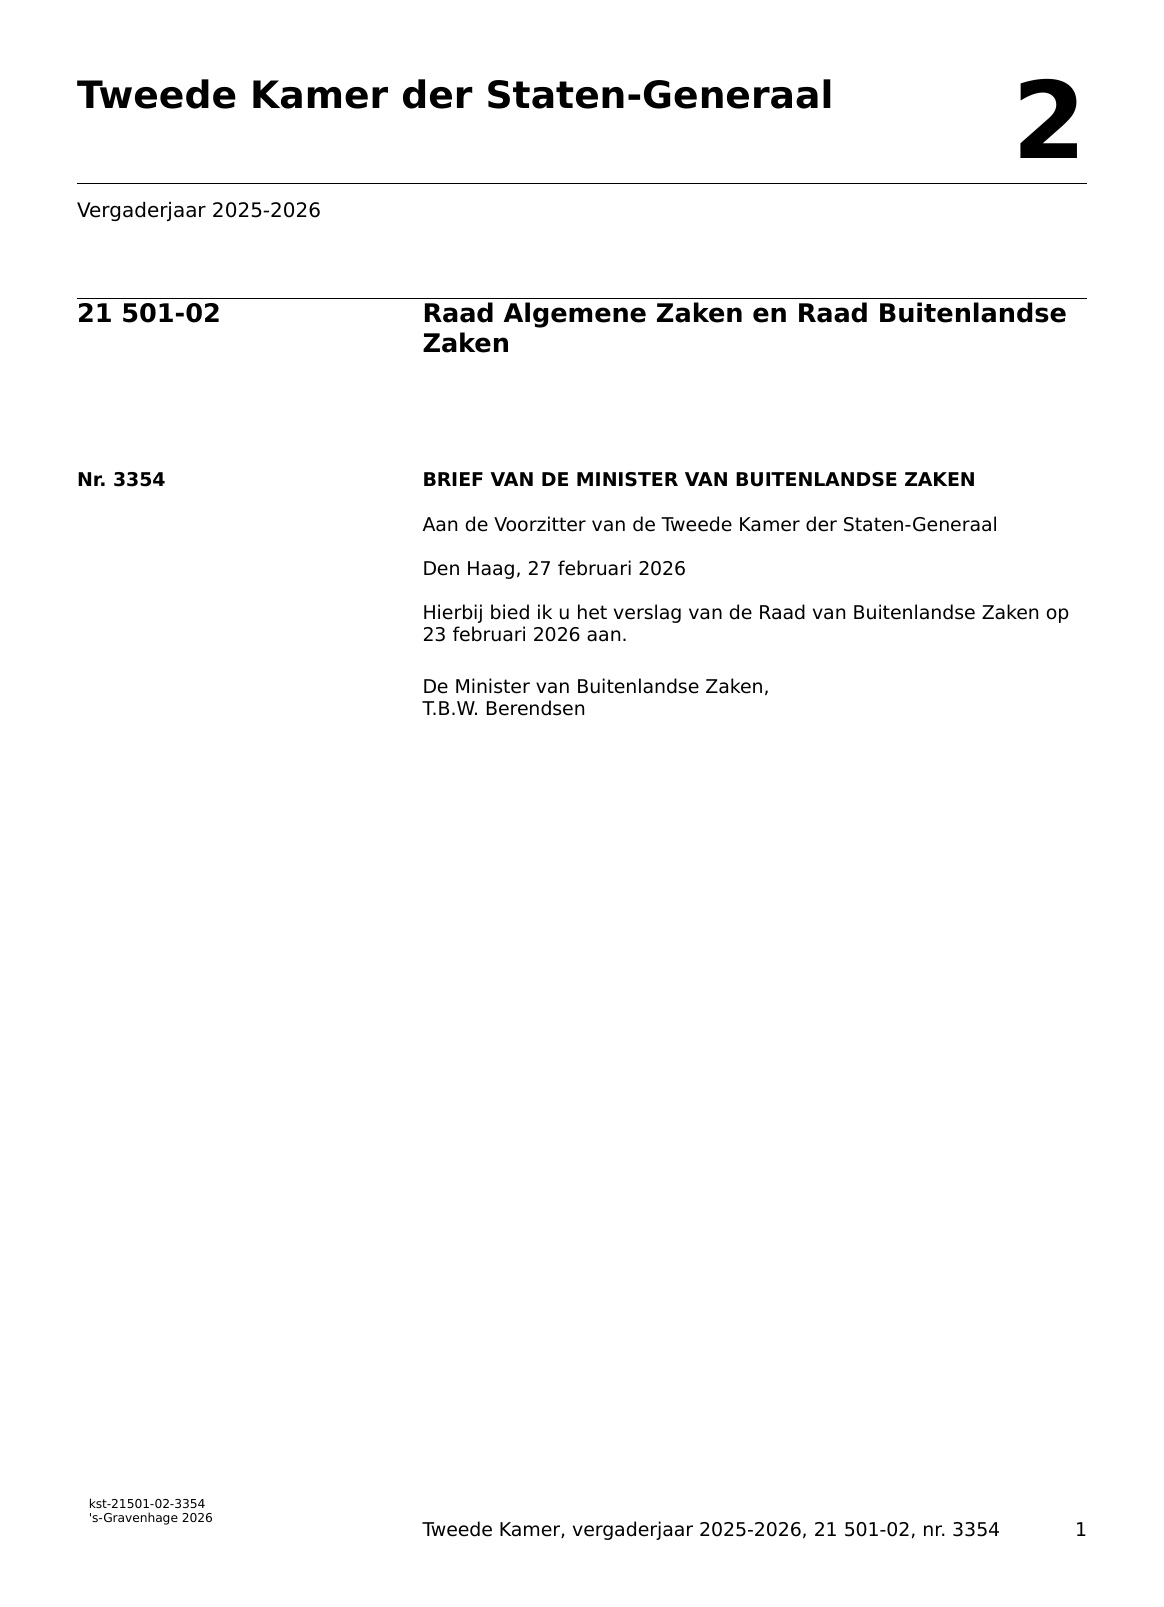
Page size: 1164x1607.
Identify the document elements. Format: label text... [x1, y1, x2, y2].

text De Minister van Buitenlandse Zaken, T.B.W. Berendsen [422, 676, 1087, 720]
table_header Tweede Kamer der Staten-Generaal [77, 59, 886, 183]
text 's-Gravenhage 2026 [88, 1511, 323, 1525]
subtitle 21 501-02 Raad Algemene Zaken en Raad Buitenlandse Zaken [77, 299, 1087, 358]
text Den Haag, 27 februari 2026 [422, 558, 1087, 580]
table_header 2 [886, 59, 1087, 183]
text kst-21501-02-3354 [88, 1497, 323, 1511]
text Hierbij bied ik u het verslag van de Raad van Buitenlandse Zaken op 23 februari 2026 aan. [422, 602, 1087, 646]
table_cell Vergaderjaar 2025-2026 [77, 184, 1087, 298]
text Aan de Voorzitter van de Tweede Kamer der Staten-Generaal [422, 513, 1087, 536]
subtitle Nr. 3354 BRIEF VAN DE MINISTER VAN BUITENLANDSE ZAKEN [77, 469, 1087, 491]
